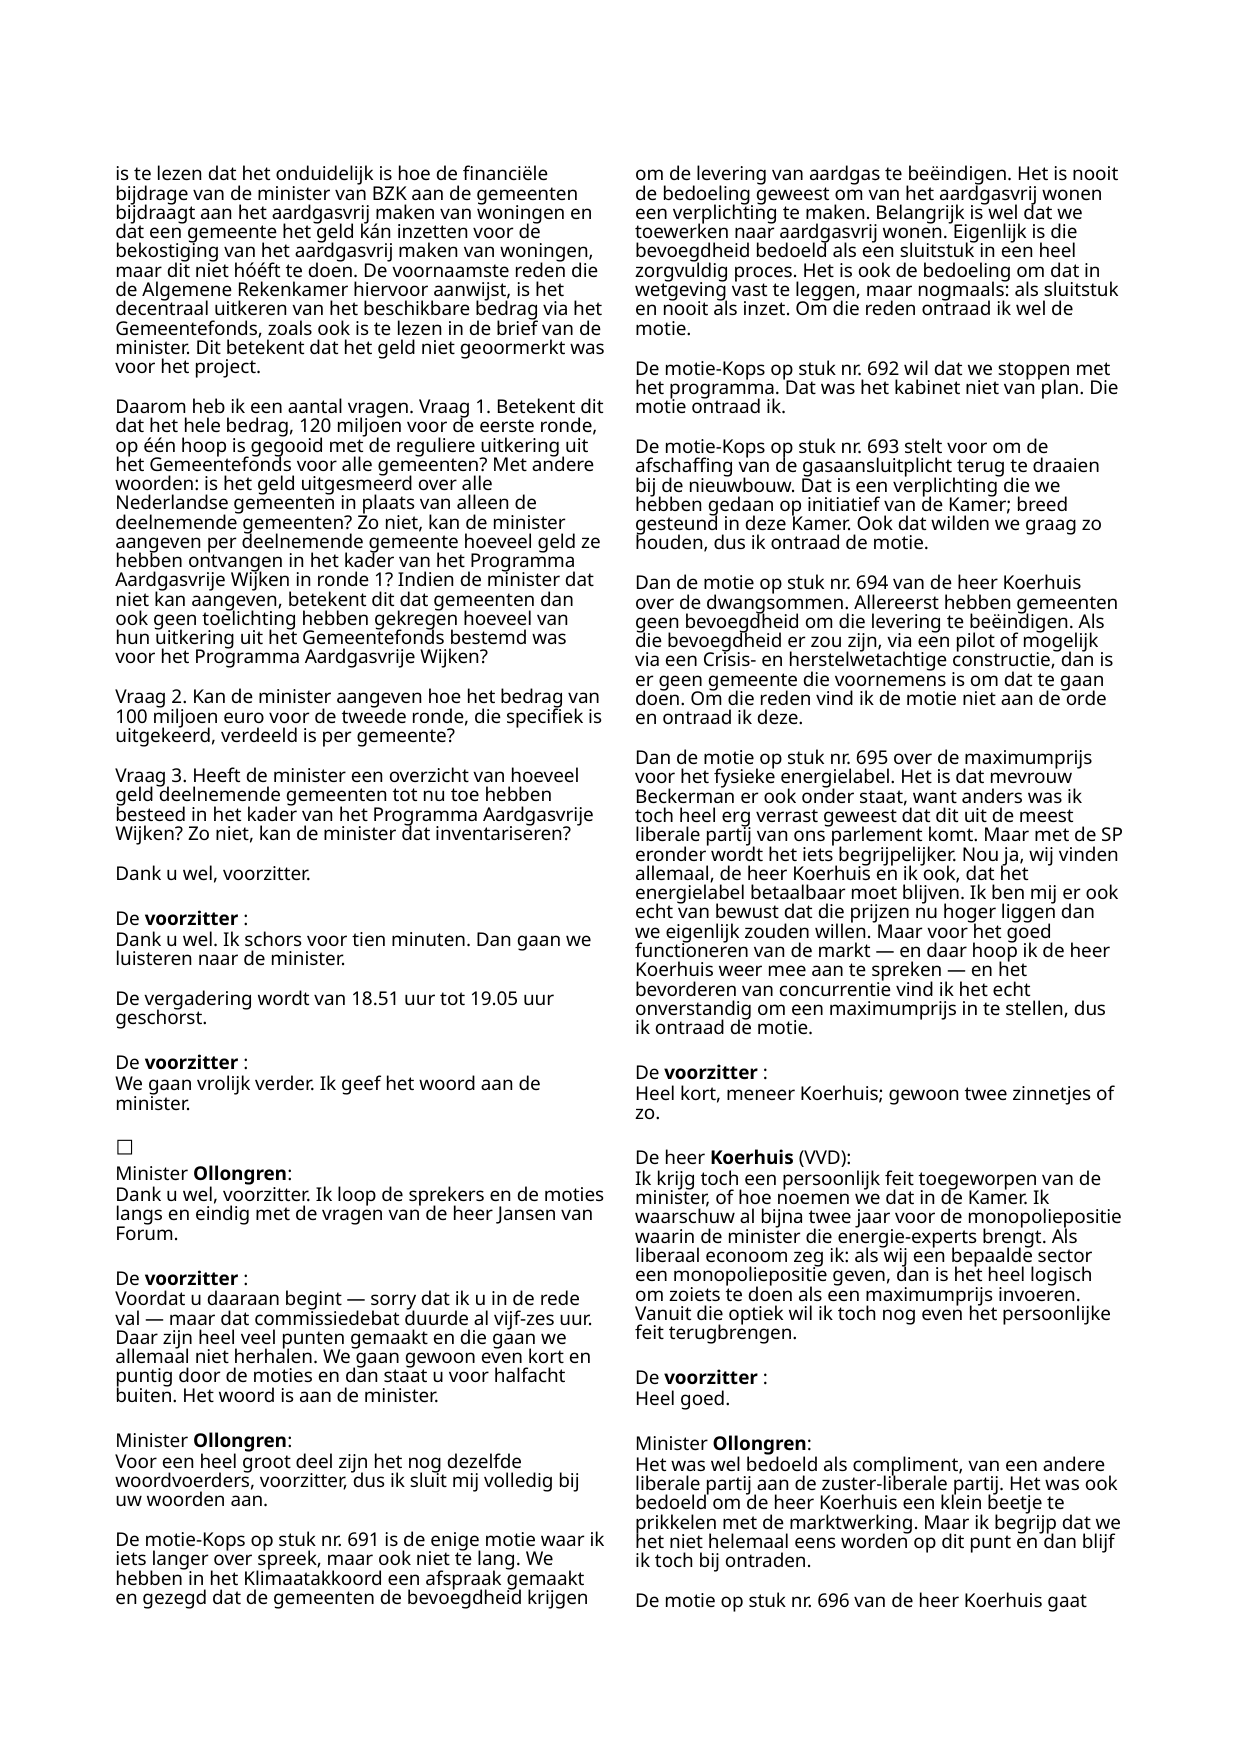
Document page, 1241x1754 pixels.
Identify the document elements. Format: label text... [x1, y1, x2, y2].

text De voorzitter : [635, 1059, 1125, 1085]
text De vergadering wordt van 18.51 uur tot 19.05 uur geschorst. [115, 990, 605, 1029]
text Heel kort, meneer Koerhuis; gewoon twee zinnetjes of zo. [635, 1085, 1125, 1123]
text De voorzitter : [115, 1265, 605, 1290]
text De voorzitter : [635, 1364, 1125, 1390]
text De voorzitter : [115, 905, 605, 931]
text Minister Ollongren: [635, 1430, 1125, 1456]
text Vraag 2. Kan de minister aangeven hoe het bedrag van 100 miljoen euro voor de tweede ronde, die specifiek is uitgekeerd, verdeeld is per gemeente? [115, 688, 605, 746]
text Dank u wel. Ik schors voor tien minuten. Dan gaan we luisteren naar de minister. [115, 931, 605, 969]
text Heel goed. [635, 1390, 1125, 1409]
text Minister Ollongren: [115, 1160, 605, 1186]
text De heer Koerhuis (VVD): [635, 1144, 1125, 1170]
text Voordat u daaraan begint — sorry dat ik u in de rede val — maar dat commissiedebat duurde al vijf-zes uur. Daar zijn heel veel punten gemaakt en die gaan we allemaal niet herhalen. We gaan gewoon even kort en puntig door de moties en dan staat u voor halfacht buiten. Het woord is aan de minister. [115, 1290, 605, 1406]
text Ik krijg toch een persoonlijk feit toegeworpen van de minister, of hoe noemen we dat in de Kamer. Ik waarschuw al bijna twee jaar voor de monopoliepositie waarin de minister die energie-experts brengt. Als liberaal econoom zeg ik: als wij een bepaalde sector een monopoliepositie geven, dan is het heel logisch om zoiets te doen als een maximumprijs invoeren. Vanuit die optiek wil ik toch nog even het persoonlijke feit terugbrengen. [635, 1170, 1125, 1343]
text De motie-Kops op stuk nr. 692 wil dat we stoppen met het programma. Dat was het kabinet niet van plan. Die motie ontraad ik. [635, 359, 1125, 417]
text Dank u wel, voorzitter. [115, 865, 605, 884]
text Het was wel bedoeld als compliment, van een andere liberale partij aan de zuster-liberale partij. Het was ook bedoeld om de heer Koerhuis een klein beetje te prikkelen met de marktwerking. Maar ik begrijp dat we het niet helemaal eens worden op dit punt en dan blijf ik toch bij ontraden. [635, 1456, 1125, 1571]
text Minister Ollongren: [115, 1427, 605, 1453]
text We gaan vrolijk verder. Ik geef het woord aan de minister. [115, 1075, 605, 1114]
text De motie-Kops op stuk nr. 693 stelt voor om de afschaffing van de gasaansluitplicht terug te draaien bij de nieuwbouw. Dat is een verplichting die we hebben gedaan op initiatief van de Kamer; breed gesteund in deze Kamer. Ook dat wilden we graag zo houden, dus ik ontraad de motie. [635, 438, 1125, 554]
text Vraag 3. Heeft de minister een overzicht van hoeveel geld deelnemende gemeenten tot nu toe hebben besteed in het kader van het Programma Aardgasvrije Wijken? Zo niet, kan de minister dat inventariseren? [115, 767, 605, 844]
text om de levering van aardgas te beëindigen. Het is nooit de bedoeling geweest om van het aardgasvrij wonen een verplichting te maken. Belangrijk is wel dat we toewerken naar aardgasvrij wonen. Eigenlijk is die bevoegdheid bedoeld als een sluitstuk in een heel zorgvuldig proces. Het is ook de bedoeling om dat in wetgeving vast te leggen, maar nogmaals: als sluitstuk en nooit als inzet. Om die reden ontraad ik wel de motie. [635, 165, 1125, 339]
text Daarom heb ik een aantal vragen. Vraag 1. Betekent dit dat het hele bedrag, 120 miljoen voor de eerste ronde, op één hoop is gegooid met de reguliere uitkering uit het Gemeentefonds voor alle gemeenten? Met andere woorden: is het geld uitgesmeerd over alle Nederlandse gemeenten in plaats van alleen de deelnemende gemeenten? Zo niet, kan de minister aangeven per deelnemende gemeente hoeveel geld ze hebben ontvangen in het kader van het Programma Aardgasvrije Wijken in ronde 1? Indien de minister dat niet kan aangeven, betekent dit dat gemeenten dan ook geen toelichting hebben gekregen hoeveel van hun uitkering uit het Gemeentefonds bestemd was voor het Programma Aardgasvrije Wijken? [115, 398, 605, 668]
text ⬜ [115, 1134, 605, 1160]
text Dan de motie op stuk nr. 695 over de maximumprijs voor het fysieke energielabel. Het is dat mevrouw Beckerman er ook onder staat, want anders was ik toch heel erg verrast geweest dat dit uit de meest liberale partij van ons parlement komt. Maar met de SP eronder wordt het iets begrijpelijker. Nou ja, wij vinden allemaal, de heer Koerhuis en ik ook, dat het energielabel betaalbaar moet blijven. Ik ben mij er ook echt van bewust dat die prijzen nu hoger liggen dan we eigenlijk zouden willen. Maar voor het goed functioneren van de markt — en daar hoop ik de heer Koerhuis weer mee aan te spreken — en het bevorderen van concurrentie vind ik het echt onverstandig om een maximumprijs in te stellen, dus ik ontraad de motie. [635, 749, 1125, 1038]
text is te lezen dat het onduidelijk is hoe de financiële bijdrage van de minister van BZK aan de gemeenten bijdraagt aan het aardgasvrij maken van woningen en dat een gemeente het geld kán inzetten voor de bekostiging van het aardgasvrij maken van woningen, maar dit niet hóéft te doen. De voornaamste reden die de Algemene Rekenkamer hiervoor aanwijst, is het decentraal uitkeren van het beschikbare bedrag via het Gemeentefonds, zoals ook is te lezen in de brief van de minister. Dit betekent dat het geld niet geoormerkt was voor het project. [115, 165, 605, 377]
text Voor een heel groot deel zijn het nog dezelfde woordvoerders, voorzitter, dus ik sluit mij volledig bij uw woorden aan. [115, 1453, 605, 1510]
text De motie-Kops op stuk nr. 691 is de enige motie waar ik iets langer over spreek, maar ook niet te lang. We hebben in het Klimaatakkoord een afspraak gemaakt en gezegd dat de gemeenten de bevoegdheid krijgen [115, 1531, 605, 1608]
text De voorzitter : [115, 1049, 605, 1075]
text Dan de motie op stuk nr. 694 van de heer Koerhuis over de dwangsommen. Allereerst hebben gemeenten geen bevoegdheid om die levering te beëindigen. Als die bevoegdheid er zou zijn, via een pilot of mogelijk via een Crisis- en herstelwetachtige constructie, dan is er geen gemeente die voornemens is om dat te gaan doen. Om die reden vind ik de motie niet aan de orde en ontraad ik deze. [635, 574, 1125, 728]
text De motie op stuk nr. 696 van de heer Koerhuis gaat [635, 1592, 1125, 1611]
text Dank u wel, voorzitter. Ik loop de sprekers en de moties langs en eindig met de vragen van de heer Jansen van Forum. [115, 1186, 605, 1244]
